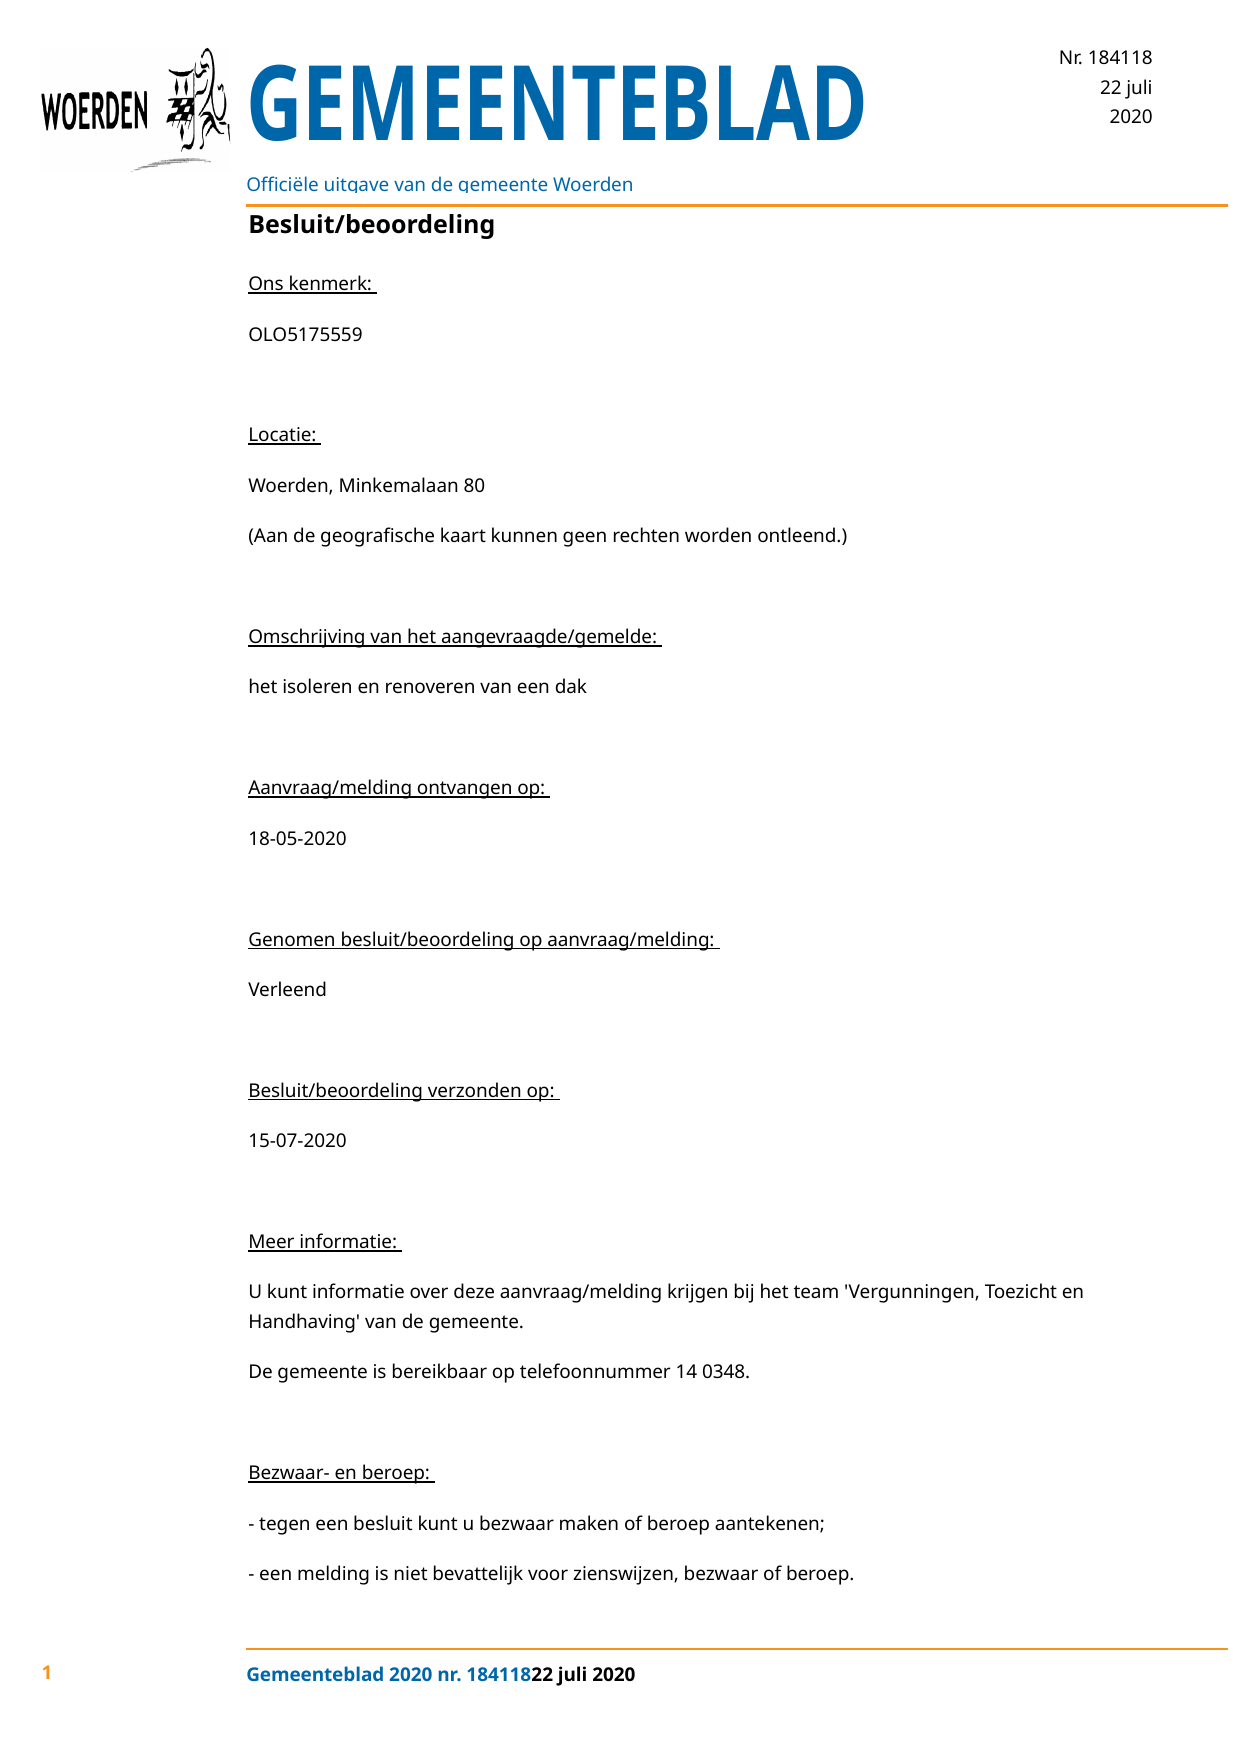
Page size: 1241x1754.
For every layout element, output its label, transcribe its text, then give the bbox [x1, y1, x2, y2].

text OLO5175559 [248, 321, 1152, 346]
text Verleend [248, 976, 1152, 1002]
text Omschrijving van het aangevraagde/gemelde: [248, 623, 1152, 649]
text Woerden, Minkemalaan 80 [248, 472, 1152, 498]
text Besluit/beoordeling [248, 207, 1152, 241]
text Besluit/beoordeling verzonden op: [248, 1077, 1152, 1103]
text het isoleren en renoveren van een dak [248, 674, 1152, 699]
text Bezwaar- en beroep: [248, 1459, 1152, 1485]
text - tegen een besluit kunt u bezwaar maken of beroep aantekenen; [248, 1510, 1152, 1536]
text 18-05-2020 [248, 825, 1152, 851]
text De gemeente is bereikbaar op telefoonnummer 14 0348. [248, 1359, 1152, 1384]
text - een melding is niet bevattelijk voor zienswijzen, bezwaar of beroep. [248, 1560, 1152, 1586]
text Genomen besluit/beoordeling op aanvraag/melding: [248, 926, 1152, 951]
text Meer informatie: [248, 1228, 1152, 1254]
text Ons kenmerk: [248, 270, 1152, 296]
text Aanvraag/melding ontvangen op: [248, 774, 1152, 800]
picture [41, 47, 231, 172]
text Locatie: [248, 422, 1152, 447]
text U kunt informatie over deze aanvraag/melding krijgen bij het team 'Vergunningen, Toezicht en Handhaving' van de gemeente. [248, 1279, 1152, 1334]
text (Aan de geografische kaart kunnen geen rechten worden ontleend.) [248, 522, 1152, 548]
text 15-07-2020 [248, 1127, 1152, 1153]
